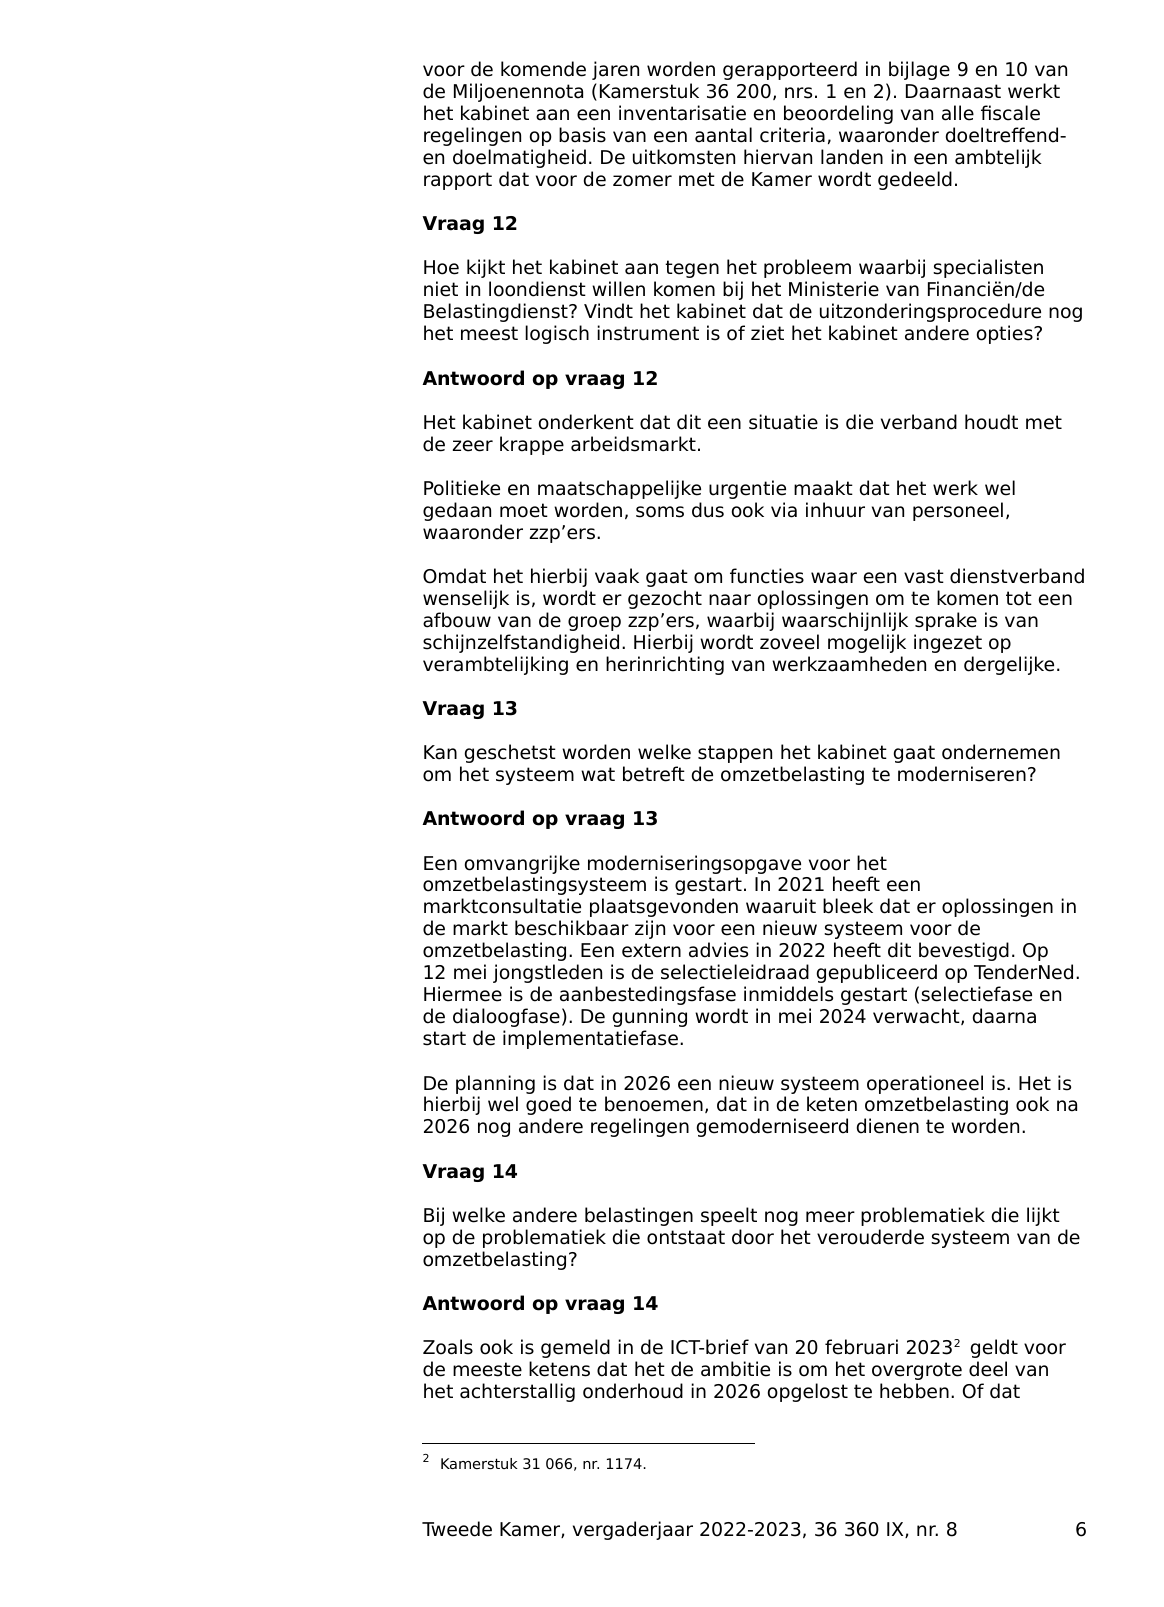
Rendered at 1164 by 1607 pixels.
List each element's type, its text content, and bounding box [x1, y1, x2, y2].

text Politieke en maatschappelijke urgentie maakt dat het werk wel gedaan moet worden, soms dus ook via inhuur van personeel, waaronder zzp’ers. [422, 478, 1087, 544]
text voor de komende jaren worden gerapporteerd in bijlage 9 en 10 van de Miljoenennota (Kamerstuk 36 200, nrs. 1 en 2). Daarnaast werkt het kabinet aan een inventarisatie en beoordeling van alle fiscale regelingen op basis van een aantal criteria, waaronder doeltreffend- en doelmatigheid. De uitkomsten hiervan landen in een ambtelijk rapport dat voor de zomer met de Kamer wordt gedeeld. [422, 59, 1087, 191]
text Kamerstuk 31 066, nr. 1174. [422, 1452, 1087, 1474]
subtitle Antwoord op vraag 13 [422, 808, 1087, 830]
text De planning is dat in 2026 een nieuw systeem operationeel is. Het is hierbij wel goed te benoemen, dat in de keten omzetbelasting ook na 2026 nog andere regelingen gemoderniseerd dienen te worden. [422, 1072, 1087, 1138]
text Omdat het hierbij vaak gaat om functies waar een vast dienstverband wenselijk is, wordt er gezocht naar oplossingen om te komen tot een afbouw van de groep zzp’ers, waarbij waarschijnlijk sprake is van schijnzelfstandigheid. Hierbij wordt zoveel mogelijk ingezet op verambtelijking en herinrichting van werkzaamheden en dergelijke. [422, 566, 1087, 676]
text Kan geschetst worden welke stappen het kabinet gaat ondernemen om het systeem wat betreft de omzetbelasting te moderniseren? [422, 742, 1087, 786]
text Bij welke andere belastingen speelt nog meer problematiek die lijkt op de problematiek die ontstaat door het verouderde systeem van de omzetbelasting? [422, 1205, 1087, 1271]
subtitle Antwoord op vraag 14 [422, 1293, 1087, 1315]
text Hoe kijkt het kabinet aan tegen het probleem waarbij specialisten niet in loondienst willen komen bij het Ministerie van Financiën/de Belastingdienst? Vindt het kabinet dat de uitzonderingsprocedure nog het meest logisch instrument is of ziet het kabinet andere opties? [422, 257, 1087, 345]
text Het kabinet onderkent dat dit een situatie is die verband houdt met de zeer krappe arbeidsmarkt. [422, 412, 1087, 456]
subtitle Vraag 12 [422, 213, 1087, 235]
subtitle Vraag 13 [422, 698, 1087, 720]
subtitle Vraag 14 [422, 1161, 1087, 1182]
subtitle Antwoord op vraag 12 [422, 367, 1087, 389]
text Zoals ook is gemeld in de ICT-brief van 20 februari 2023 geldt voor de meeste ketens dat het de ambitie is om het overgrote deel van het achterstallig onderhoud in 2026 opgelost te hebben. Of dat [422, 1337, 1087, 1403]
text Een omvangrijke moderniseringsopgave voor het omzetbelastingsysteem is gestart. In 2021 heeft een marktconsultatie plaatsgevonden waaruit bleek dat er oplossingen in de markt beschikbaar zijn voor een nieuw systeem voor de omzetbelasting. Een extern advies in 2022 heeft dit bevestigd. Op 12 mei jongstleden is de selectieleidraad gepubliceerd op TenderNed. Hiermee is de aanbestedingsfase inmiddels gestart (selectiefase en de dialoogfase). De gunning wordt in mei 2024 verwacht, daarna start de implementatiefase. [422, 852, 1087, 1050]
